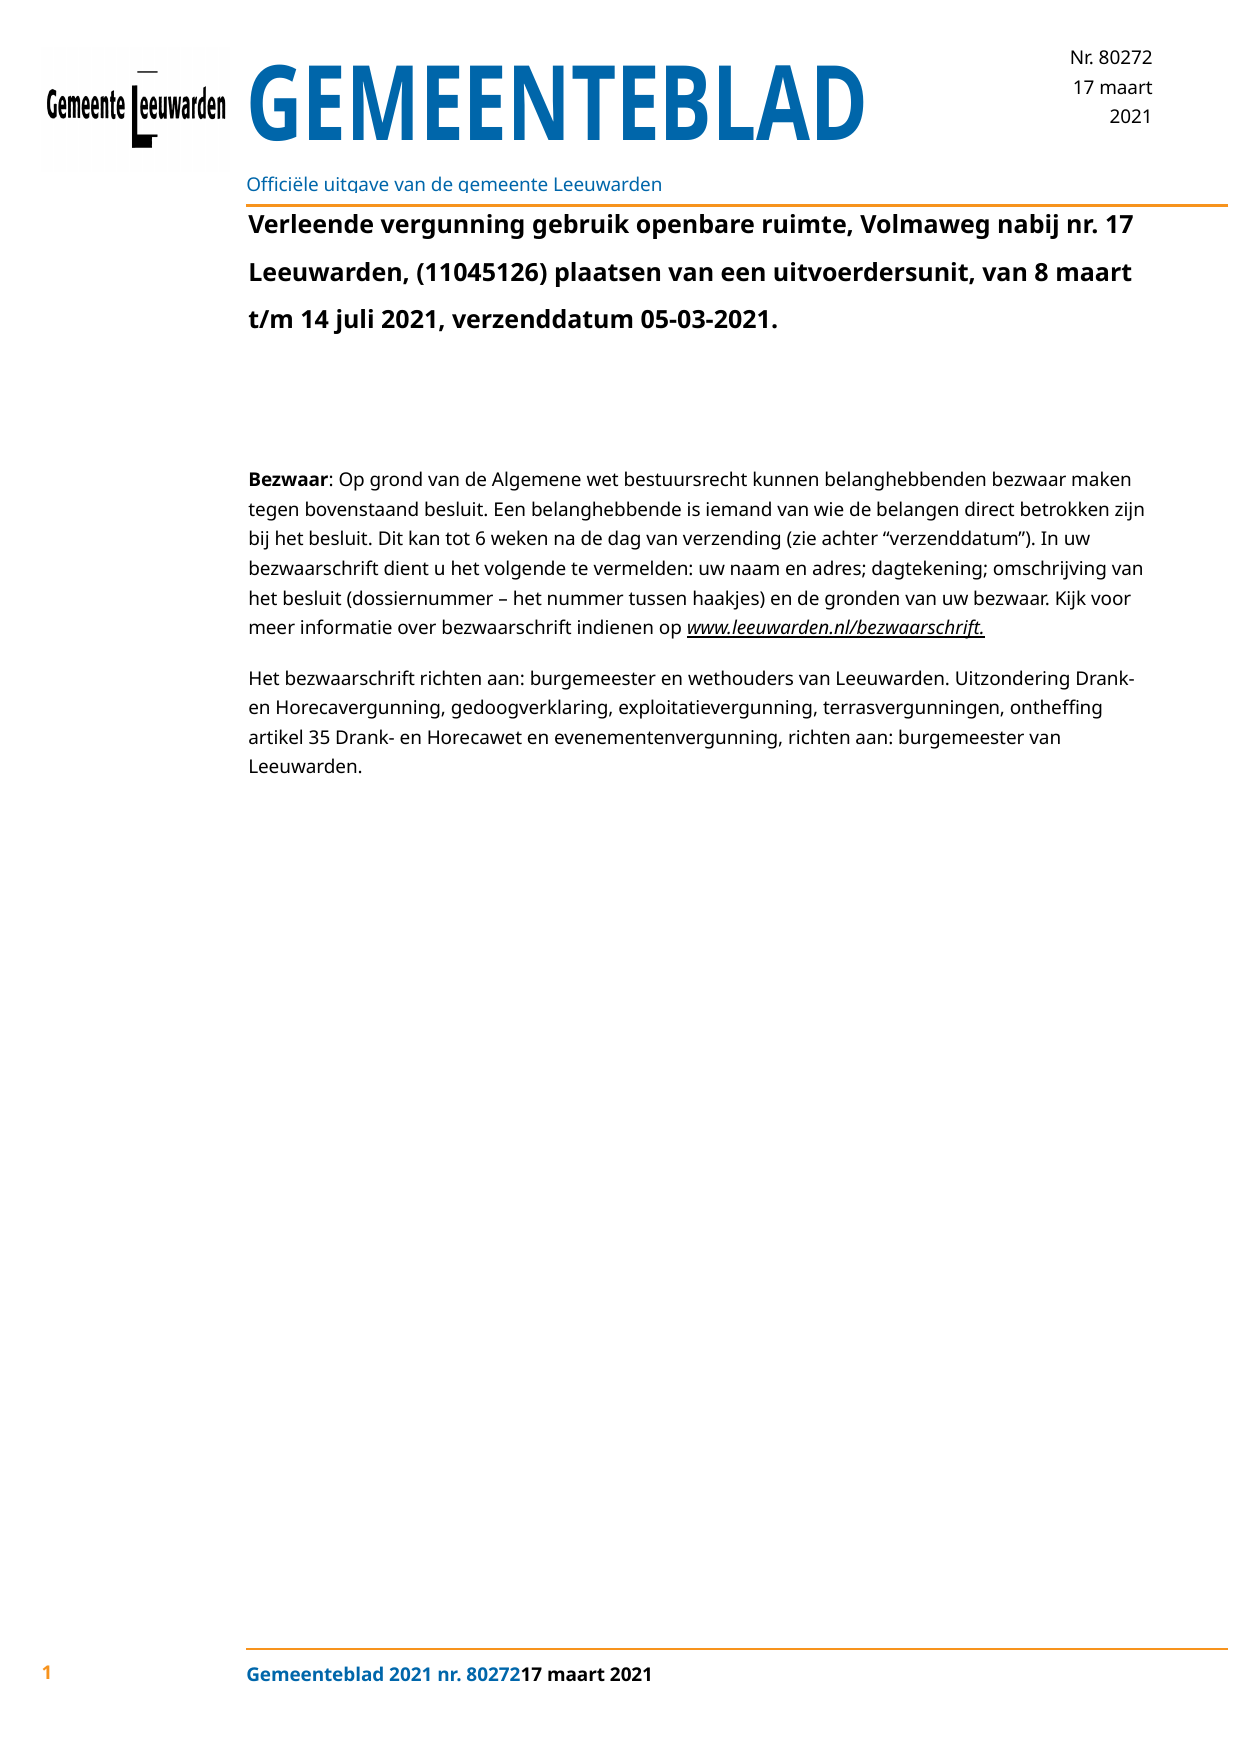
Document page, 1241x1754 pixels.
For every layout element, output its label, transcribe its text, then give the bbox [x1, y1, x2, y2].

picture [41, 47, 231, 172]
text Bezwaar: Op grond van de Algemene wet bestuursrecht kunnen belanghebbenden bezwaar maken tegen bovenstaand besluit. Een belanghebbende is iemand van wie de belangen direct betrokken zijn bij het besluit. Dit kan tot 6 weken na de dag van verzending (zie achter “verzenddatum”). In uw bezwaarschrift dient u het volgende te vermelden: uw naam en adres; dagtekening; omschrijving van het besluit (dossiernummer – het nummer tussen haakjes) en de gronden van uw bezwaar. Kijk voor meer informatie over bezwaarschrift indienen op www.leeuwarden.nl/bezwaarschrift. [248, 466, 1152, 640]
text Het bezwaarschrift richten aan: burgemeester en wethouders van Leeuwarden. Uitzondering Drank- en Horecavergunning, gedoogverklaring, exploitatievergunning, terrasvergunningen, ontheffing artikel 35 Drank- en Horecawet en evenementenvergunning, richten aan: burgemeester van Leeuwarden. [248, 665, 1152, 779]
text Verleende vergunning gebruik openbare ruimte, Volmaweg nabij nr. 17 Leeuwarden, (11045126) plaatsen van een uitvoerdersunit, van 8 maart t/m 14 juli 2021, verzenddatum 05-03-2021. [248, 207, 1152, 336]
